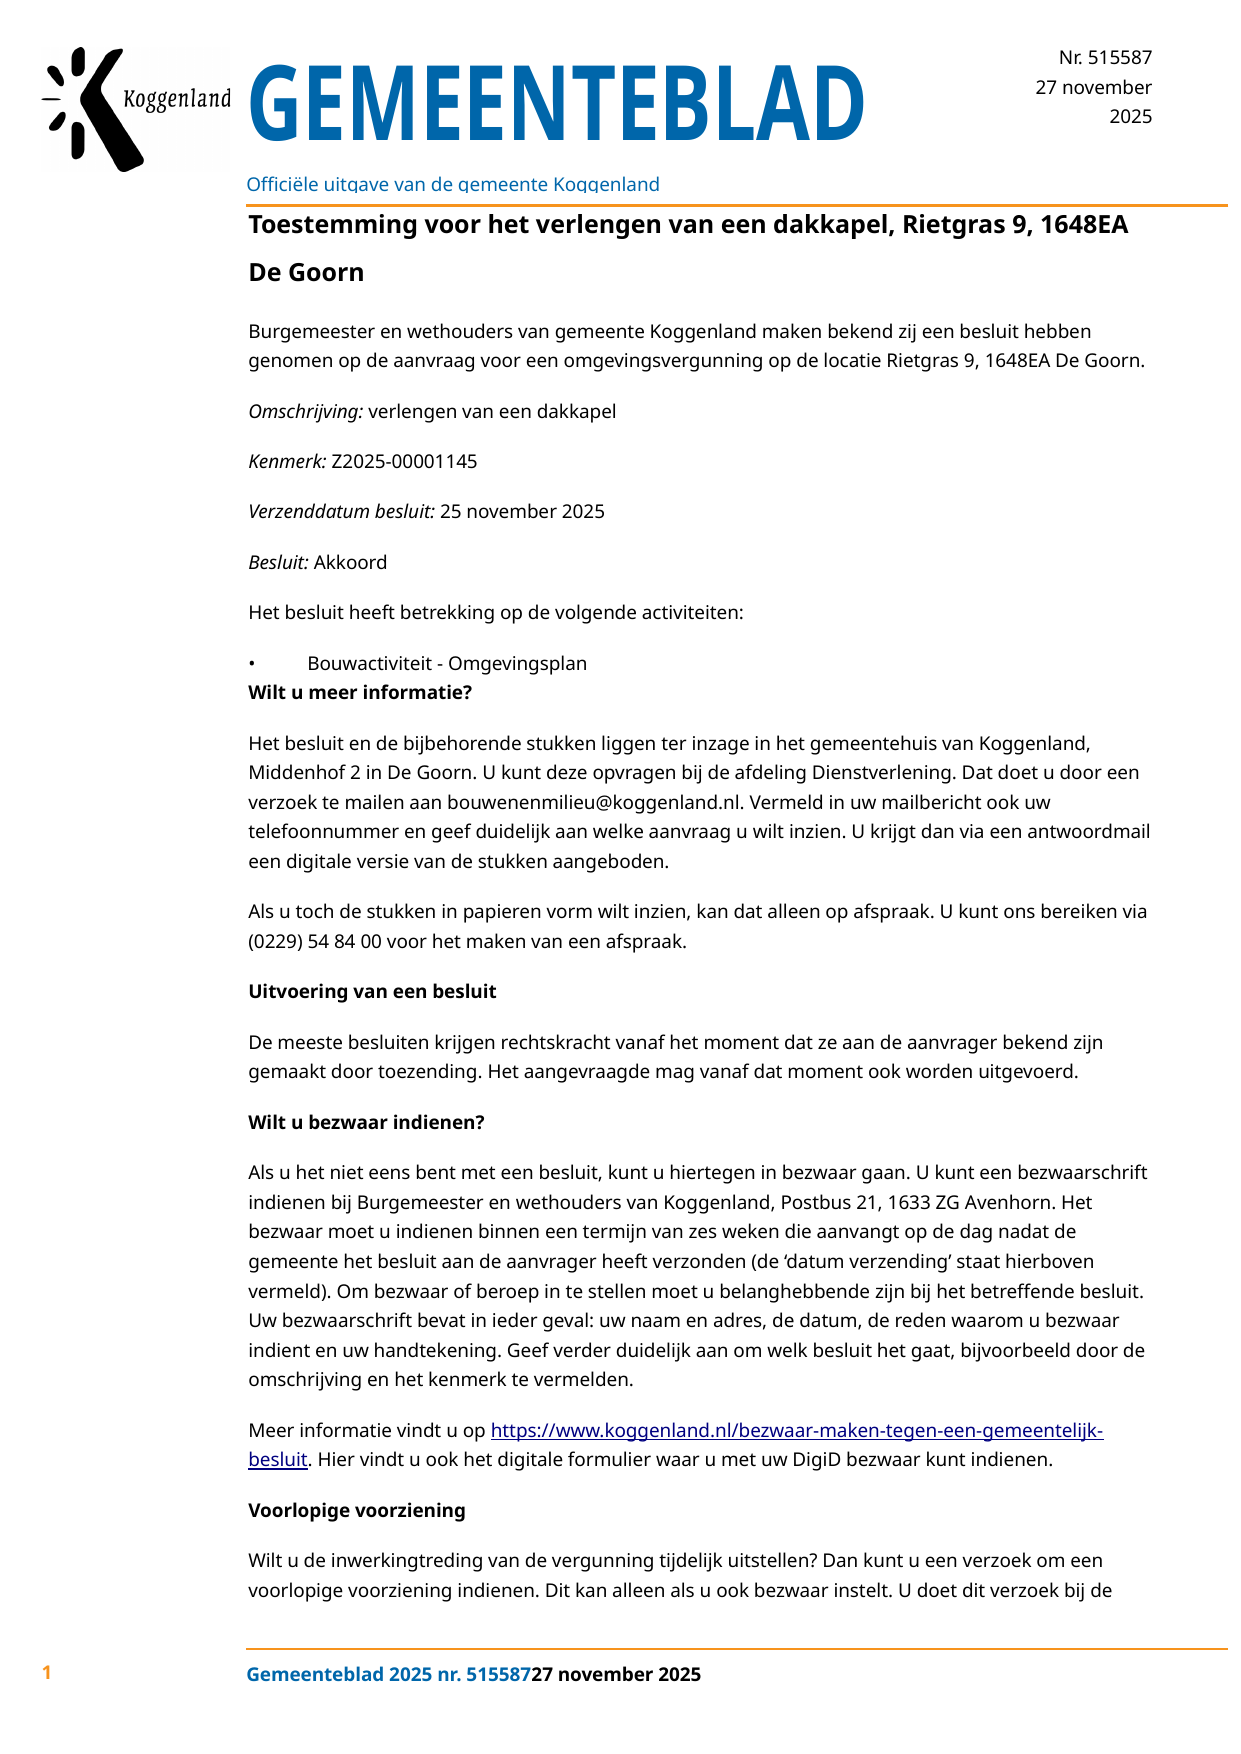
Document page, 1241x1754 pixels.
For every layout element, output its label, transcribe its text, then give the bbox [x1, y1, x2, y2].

picture [41, 47, 231, 172]
text Kenmerk: Z2025-00001145 [248, 448, 1152, 474]
text Meer informatie vindt u op https://www.koggenland.nl/bezwaar-maken-tegen-een-gemeentelijk-besluit. Hier vindt u ook het digitale formulier waar u met uw DigiD bezwaar kunt indienen. [248, 1417, 1152, 1472]
text Omschrijving: verlengen van een dakkapel [248, 398, 1152, 424]
text De meeste besluiten krijgen rechtskracht vanaf het moment dat ze aan de aanvrager bekend zijn gemaakt door toezending. Het aangevraagde mag vanaf dat moment ook worden uitgevoerd. [248, 1029, 1152, 1084]
text Het besluit heeft betrekking op de volgende activiteiten: [248, 599, 1152, 625]
text Als u het niet eens bent met een besluit, kunt u hiertegen in bezwaar gaan. U kunt een bezwaarschrift indienen bij Burgemeester en wethouders van Koggenland, Postbus 21, 1633 ZG Avenhorn. Het bezwaar moet u indienen binnen een termijn van zes weken die aanvangt op de dag nadat de gemeente het besluit aan de aanvrager heeft verzonden (de ‘datum verzending’ staat hierboven vermeld). Om bezwaar of beroep in te stellen moet u belanghebbende zijn bij het betreffende besluit. Uw bezwaarschrift bevat in ieder geval: uw naam en adres, de datum, de reden waarom u bezwaar indient en uw handtekening. Geef verder duidelijk aan om welk besluit het gaat, bijvoorbeeld door de omschrijving en het kenmerk te vermelden. [248, 1159, 1152, 1392]
text Verzenddatum besluit: 25 november 2025 [248, 499, 1152, 524]
text Uitvoering van een besluit [248, 979, 1152, 1004]
text Voorlopige voorziening [248, 1497, 1152, 1523]
text Wilt u meer informatie? [248, 679, 1152, 705]
text Het besluit en de bijbehorende stukken liggen ter inzage in het gemeentehuis van Koggenland, Middenhof 2 in De Goorn. U kunt deze opvragen bij de afdeling Dienstverlening. Dat doet u door een verzoek te mailen aan bouwenenmilieu@koggenland.nl. Vermeld in uw mailbericht ook uw telefoonnummer en geef duidelijk aan welke aanvraag u wilt inzien. U krijgt dan via een antwoordmail een digitale versie van de stukken aangeboden. [248, 730, 1152, 874]
text Besluit: Akkoord [248, 549, 1152, 575]
text Burgemeester en wethouders van gemeente Koggenland maken bekend zij een besluit hebben genomen op de aanvraag voor een omgevingsvergunning op de locatie Rietgras 9, 1648EA De Goorn. [248, 318, 1152, 373]
text Wilt u bezwaar indienen? [248, 1109, 1152, 1135]
text Toestemming voor het verlengen van een dakkapel, Rietgras 9, 1648EA De Goorn [248, 207, 1152, 288]
list Bouwactiviteit - Omgevingsplan [248, 650, 1152, 676]
text Als u toch de stukken in papieren vorm wilt inzien, kan dat alleen op afspraak. U kunt ons bereiken via (0229) 54 84 00 voor het maken van een afspraak. [248, 899, 1152, 954]
text Wilt u de inwerkingtreding van de vergunning tijdelijk uitstellen? Dan kunt u een verzoek om een voorlopige voorziening indienen. Dit kan alleen als u ook bezwaar instelt. U doet dit verzoek bij de [248, 1547, 1152, 1603]
